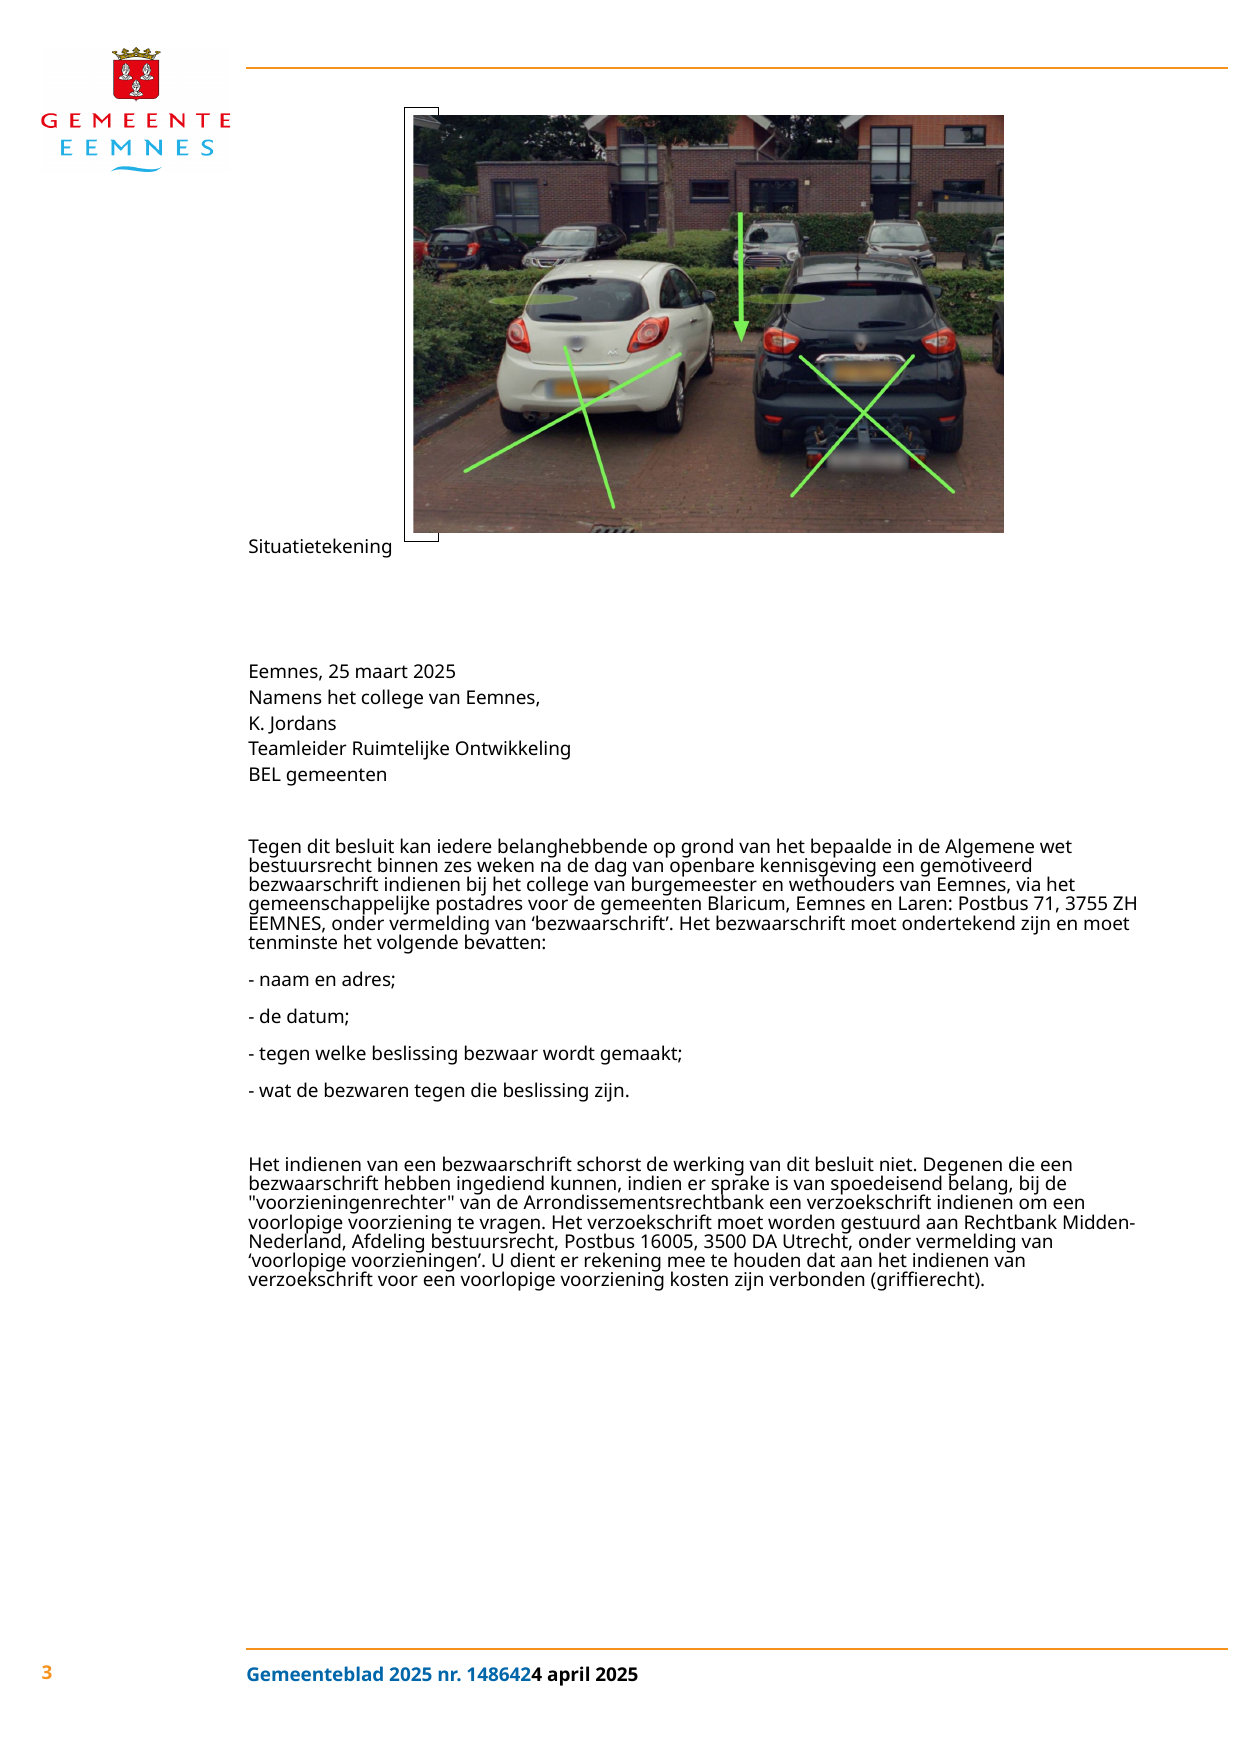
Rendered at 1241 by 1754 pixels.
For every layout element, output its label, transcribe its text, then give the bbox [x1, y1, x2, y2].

text Teamleider Ruimtelijke Ontwikkeling [248, 736, 1152, 761]
text - wat de bezwaren tegen die beslissing zijn. [248, 1082, 1152, 1101]
picture [41, 47, 231, 172]
text Tegen dit besluit kan iedere belanghebbende op grond van het bepaalde in de Algemene wet bestuursrecht binnen zes weken na de dag van openbare kennisgeving een gemotiveerd bezwaarschrift indienen bij het college van burgemeester en wethouders van Eemnes, via het gemeenschappelijke postadres voor de gemeenten Blaricum, Eemnes en Laren: Postbus 71, 3755 ZH EEMNES, onder vermelding van ‘bezwaarschrift’. Het bezwaarschrift moet ondertekend zijn en moet tenminste het volgende bevatten: [248, 838, 1152, 953]
text - naam en adres; [248, 971, 1152, 990]
text BEL gemeenten [248, 761, 1152, 787]
text - tegen welke beslissing bezwaar wordt gemaakt; [248, 1045, 1152, 1064]
text Situatietekening [248, 95, 1152, 559]
text Namens het college van Eemnes, [248, 684, 1152, 710]
picture [413, 115, 1004, 533]
text Het indienen van een bezwaarschrift schorst de werking van dit besluit niet. Degenen die een bezwaarschrift hebben ingediend kunnen, indien er sprake is van spoedeisend belang, bij de "voorzieningenrechter" van de Arrondissementsrechtbank een verzoekschrift indienen om een voorlopige voorziening te vragen. Het verzoekschrift moet worden gestuurd aan Rechtbank Midden-Nederland, Afdeling bestuursrecht, Postbus 16005, 3500 DA Utrecht, onder vermelding van ‘voorlopige voorzieningen’. U dient er rekening mee te houden dat aan het indienen van verzoekschrift voor een voorlopige voorziening kosten zijn verbonden (griffierecht). [248, 1156, 1152, 1291]
text - de datum; [248, 1008, 1152, 1027]
text K. Jordans [248, 710, 1152, 736]
text Eemnes, 25 maart 2025 [248, 658, 1152, 684]
